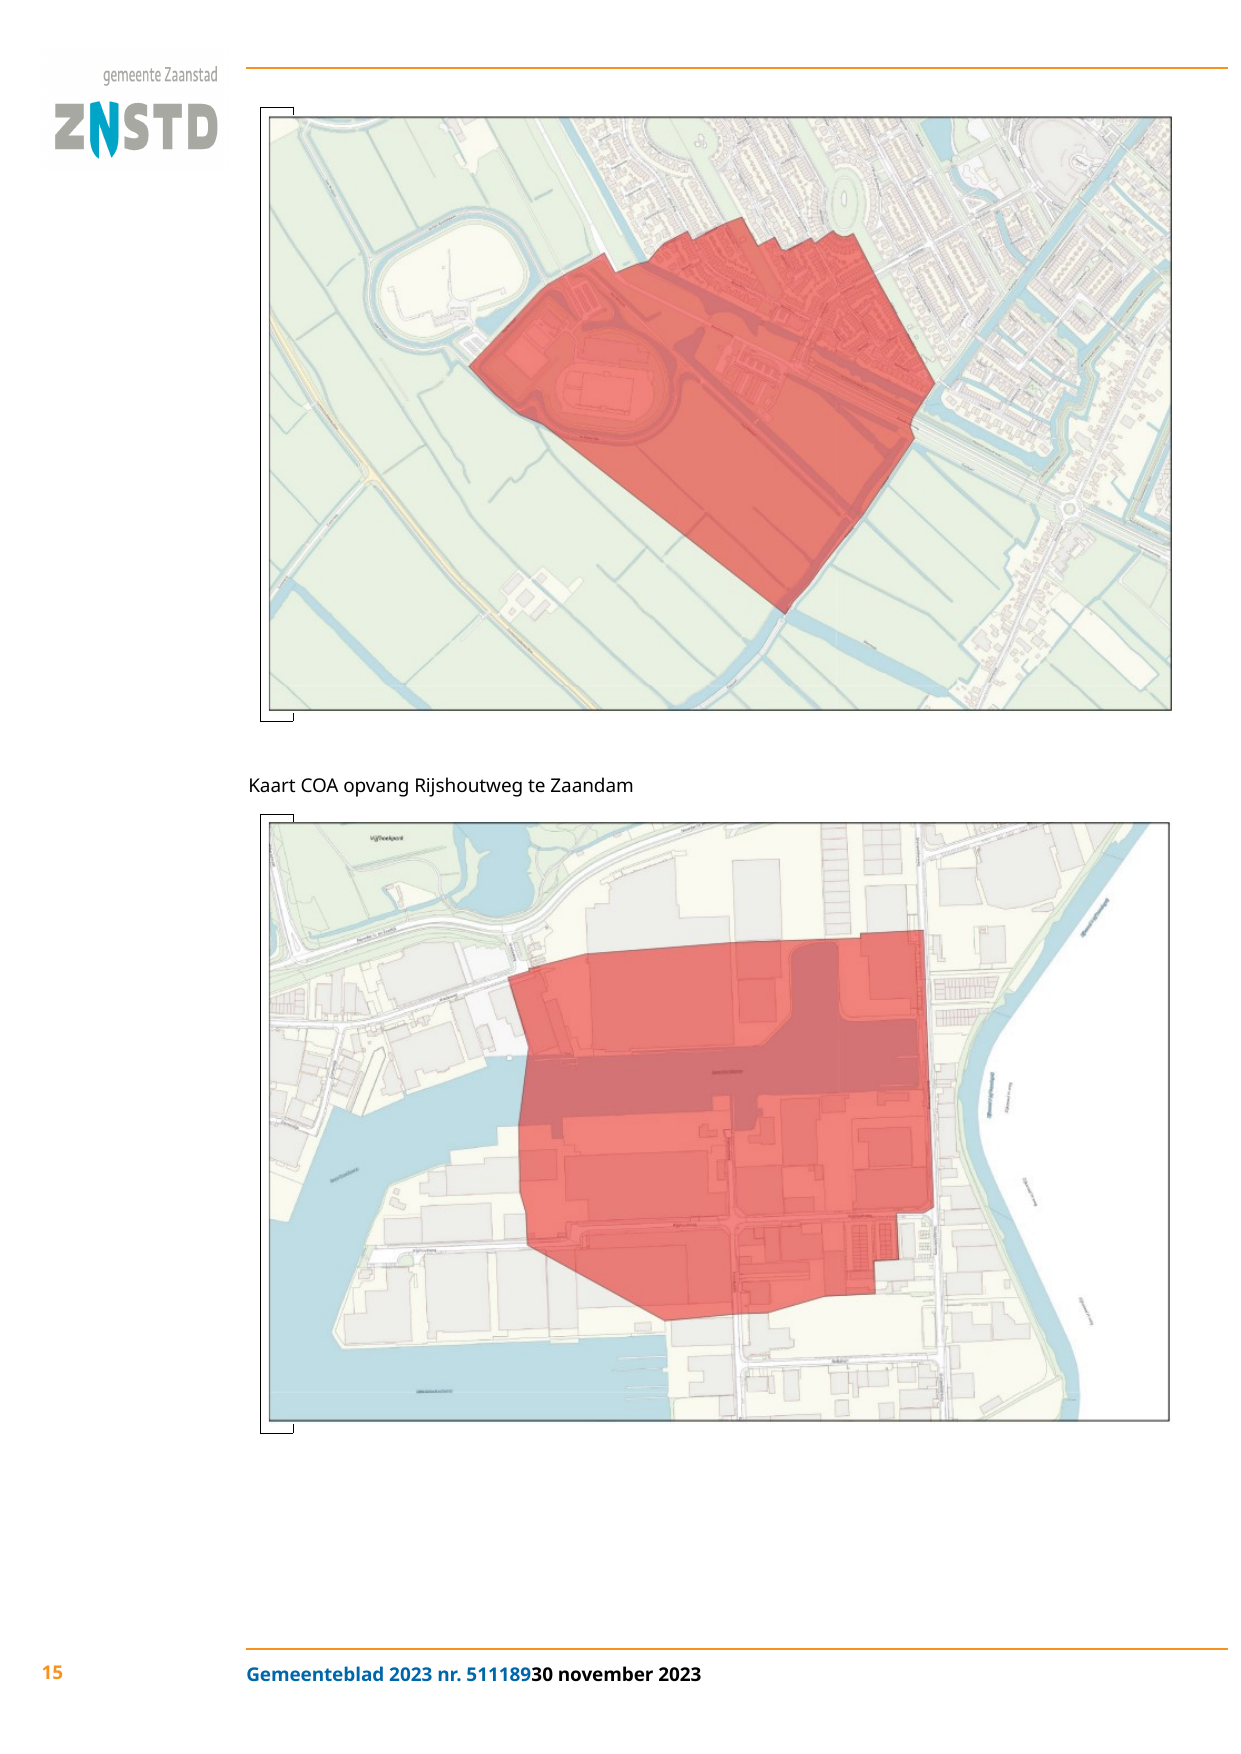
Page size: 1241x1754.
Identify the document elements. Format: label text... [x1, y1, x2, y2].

picture [41, 47, 231, 172]
picture [268, 115, 1173, 713]
picture [268, 822, 1173, 1424]
text Kaart COA opvang Rijshoutweg te Zaandam [248, 772, 1152, 798]
